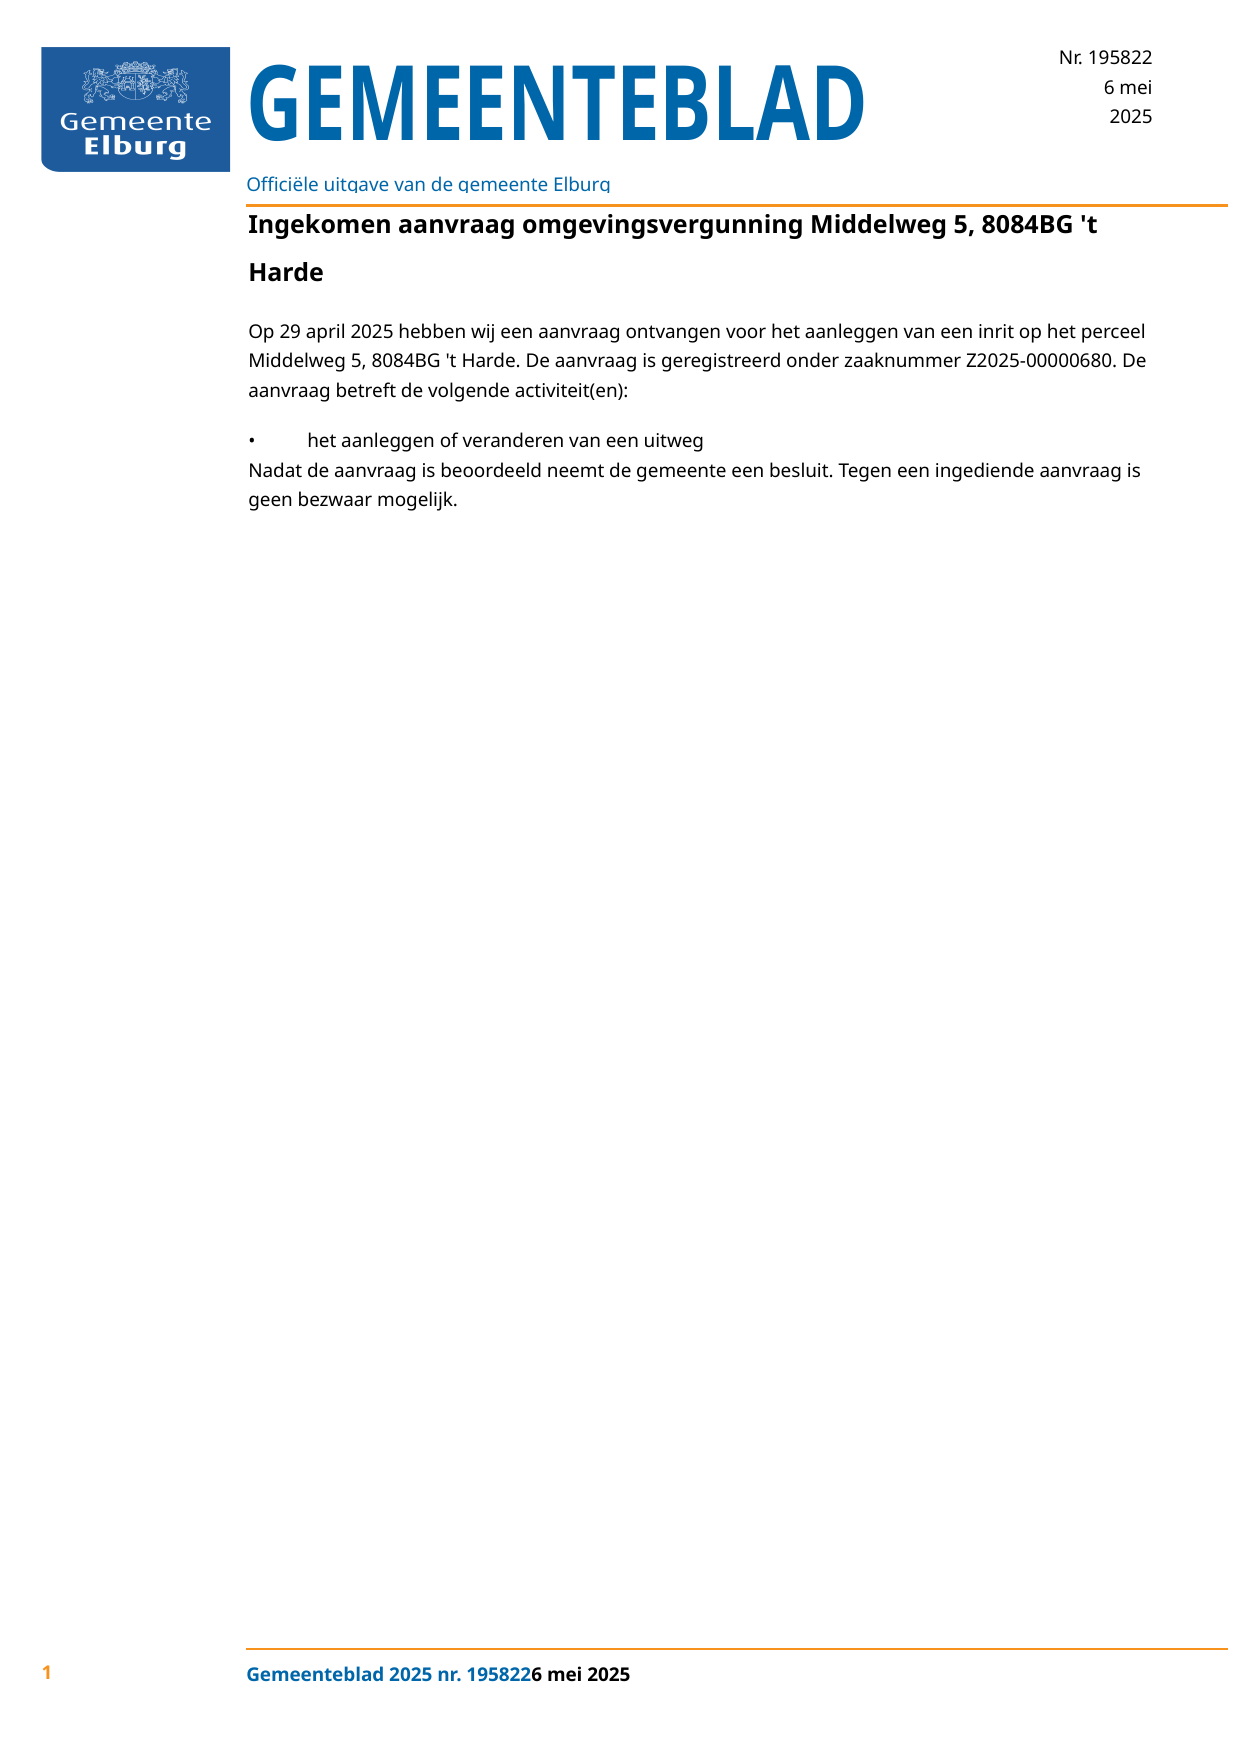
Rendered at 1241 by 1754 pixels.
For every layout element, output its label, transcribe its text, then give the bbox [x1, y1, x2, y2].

text Op 29 april 2025 hebben wij een aanvraag ontvangen voor het aanleggen van een inrit op het perceel Middelweg 5, 8084BG 't Harde. De aanvraag is geregistreerd onder zaaknummer Z2025-00000680. De aanvraag betreft de volgende activiteit(en): [248, 318, 1152, 403]
text Ingekomen aanvraag omgevingsvergunning Middelweg 5, 8084BG 't Harde [248, 207, 1152, 288]
picture [41, 47, 231, 172]
text Nadat de aanvraag is beoordeeld neemt de gemeente een besluit. Tegen een ingediende aanvraag is geen bezwaar mogelijk. [248, 457, 1152, 512]
list het aanleggen of veranderen van een uitweg [248, 427, 1152, 453]
